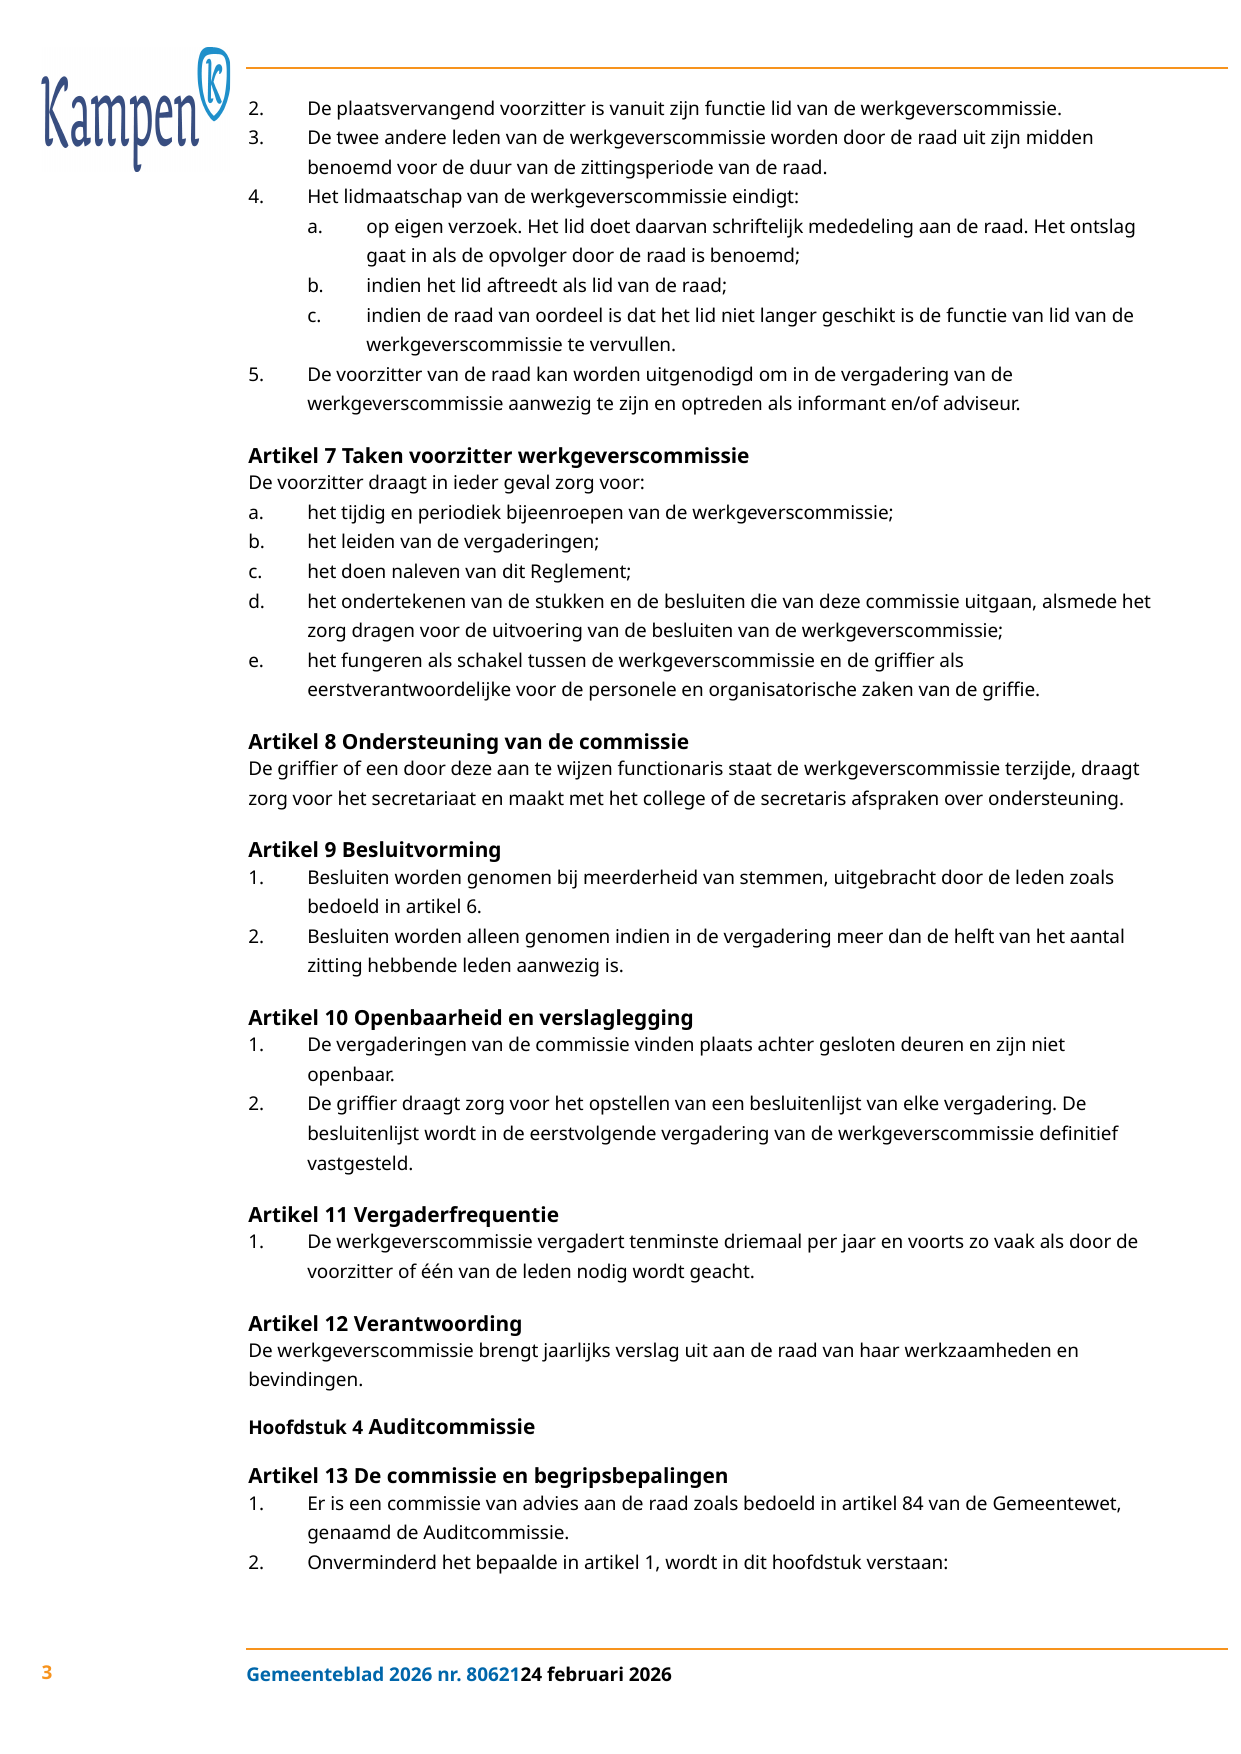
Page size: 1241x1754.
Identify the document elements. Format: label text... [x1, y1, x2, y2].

list indien het lid aftreedt als lid van de raad; [307, 272, 1152, 298]
list indien de raad van oordeel is dat het lid niet langer geschikt is de functie van lid van de werkgeverscommissie te vervullen. [307, 302, 1152, 357]
list op eigen verzoek. Het lid doet daarvan schriftelijk mededeling aan de raad. Het ontslag gaat in als de opvolger door de raad is benoemd; [307, 213, 1152, 268]
text Artikel 9 Besluitvorming [248, 835, 1152, 864]
list het leiden van de vergaderingen; [248, 529, 1152, 554]
list het ondertekenen van de stukken en de besluiten die van deze commissie uitgaan, alsmede het zorg dragen voor de uitvoering van de besluiten van de werkgeverscommissie; [248, 588, 1152, 643]
list De voorzitter van de raad kan worden uitgenodigd om in de vergadering van de werkgeverscommissie aanwezig te zijn en optreden als informant en/of adviseur. [248, 361, 1152, 416]
text Hoofdstuk 4 Auditcommissie [248, 1412, 1152, 1441]
list Onverminderd het bepaalde in artikel 1, wordt in dit hoofdstuk verstaan: [248, 1549, 1152, 1575]
list Besluiten worden genomen bij meerderheid van stemmen, uitgebracht door de leden zoals bedoeld in artikel 6. [248, 864, 1152, 919]
list het tijdig en periodiek bijeenroepen van de werkgeverscommissie; [248, 499, 1152, 525]
list De twee andere leden van de werkgeverscommissie worden door de raad uit zijn midden benoemd voor de duur van de zittingsperiode van de raad. [248, 124, 1152, 180]
picture [41, 47, 231, 172]
text De werkgeverscommissie brengt jaarlijks verslag uit aan de raad van haar werkzaamheden en bevindingen. [248, 1337, 1152, 1392]
text Artikel 13 De commissie en begripsbepalingen [248, 1462, 1152, 1490]
text Artikel 7 Taken voorzitter werkgeverscommissie [248, 441, 1152, 469]
list Het lidmaatschap van de werkgeverscommissie eindigt: [248, 183, 1152, 209]
text Artikel 11 Vergaderfrequentie [248, 1200, 1152, 1229]
list De griffier draagt zorg voor het opstellen van een besluitenlijst van elke vergadering. De besluitenlijst wordt in de eerstvolgende vergadering van de werkgeverscommissie definitief vastgesteld. [248, 1091, 1152, 1176]
list De werkgeverscommissie vergadert tenminste driemaal per jaar en voorts zo vaak als door de voorzitter of één van de leden nodig wordt geacht. [248, 1229, 1152, 1284]
text De griffier of een door deze aan te wijzen functionaris staat de werkgeverscommissie terzijde, draagt zorg voor het secretariaat en maakt met het college of de secretaris afspraken over ondersteuning. [248, 755, 1152, 811]
list De vergaderingen van de commissie vinden plaats achter gesloten deuren en zijn niet openbaar. [248, 1031, 1152, 1087]
list het fungeren als schakel tussen de werkgeverscommissie en de griffier als eerstverantwoordelijke voor de personele en organisatorische zaken van de griffie. [248, 647, 1152, 702]
text Artikel 10 Openbaarheid en verslaglegging [248, 1003, 1152, 1031]
text Artikel 8 Ondersteuning van de commissie [248, 727, 1152, 755]
list Er is een commissie van advies aan de raad zoals bedoeld in artikel 84 van de Gemeentewet, genaamd de Auditcommissie. [248, 1490, 1152, 1545]
list De plaatsvervangend voorzitter is vanuit zijn functie lid van de werkgeverscommissie. [248, 95, 1152, 121]
list het doen naleven van dit Reglement; [248, 558, 1152, 584]
list Besluiten worden alleen genomen indien in de vergadering meer dan de helft van het aantal zitting hebbende leden aanwezig is. [248, 923, 1152, 978]
text Artikel 12 Verantwoording [248, 1309, 1152, 1337]
text De voorzitter draagt in ieder geval zorg voor: [248, 469, 1152, 495]
